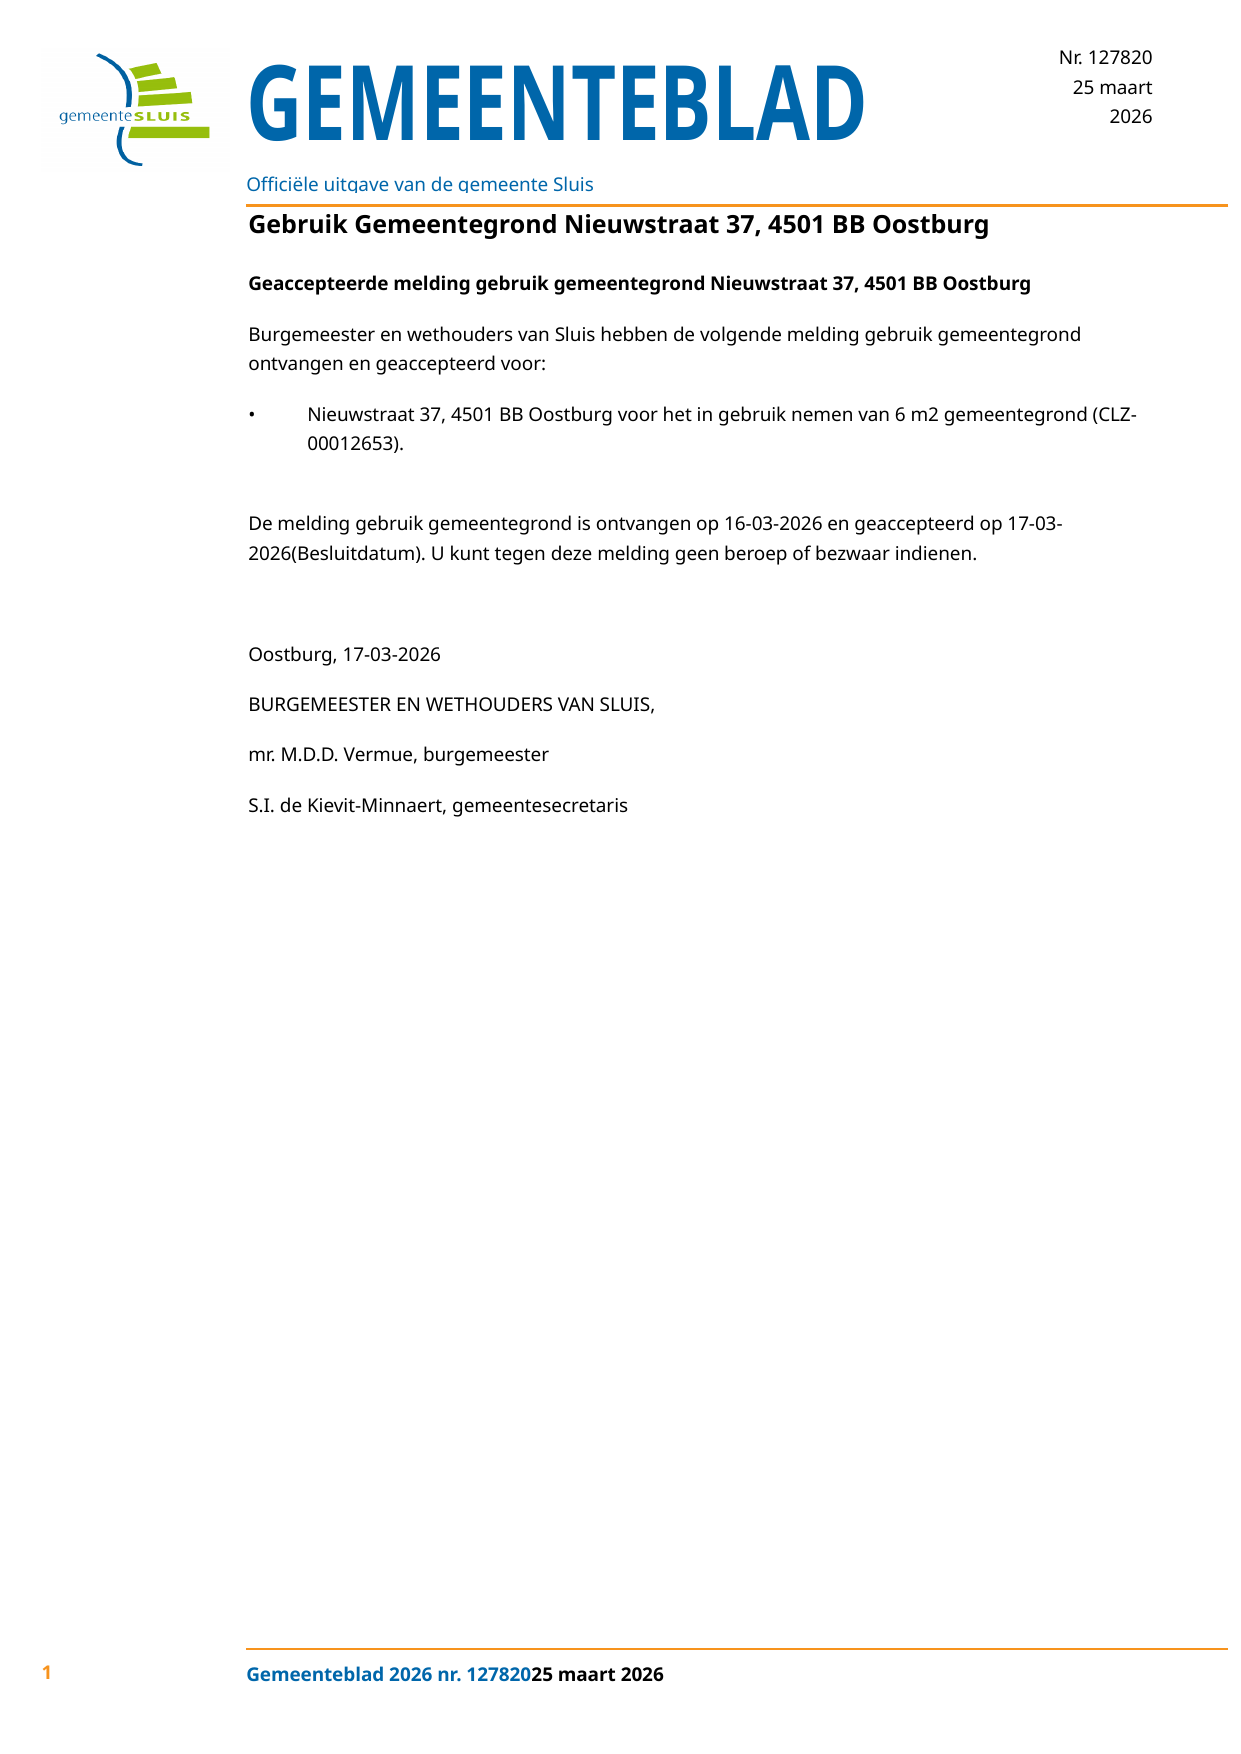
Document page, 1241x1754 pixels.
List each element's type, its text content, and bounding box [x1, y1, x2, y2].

text Burgemeester en wethouders van Sluis hebben de volgende melding gebruik gemeentegrond ontvangen en geaccepteerd voor: [248, 321, 1152, 376]
text Geaccepteerde melding gebruik gemeentegrond Nieuwstraat 37, 4501 BB Oostburg [248, 270, 1152, 296]
text BURGEMEESTER EN WETHOUDERS VAN SLUIS, [248, 691, 1152, 717]
text De melding gebruik gemeentegrond is ontvangen op 16-03-2026 en geaccepteerd op 17-03-2026(Besluitdatum). U kunt tegen deze melding geen beroep of bezwaar indienen. [248, 510, 1152, 566]
text S.I. de Kievit-Minnaert, gemeentesecretaris [248, 792, 1152, 818]
list Nieuwstraat 37, 4501 BB Oostburg voor het in gebruik nemen van 6 m2 gemeentegrond (CLZ-00012653). [248, 401, 1152, 456]
picture [41, 47, 231, 172]
text Gebruik Gemeentegrond Nieuwstraat 37, 4501 BB Oostburg [248, 207, 1152, 241]
text Oostburg, 17-03-2026 [248, 641, 1152, 666]
text mr. M.D.D. Vermue, burgemeester [248, 742, 1152, 767]
